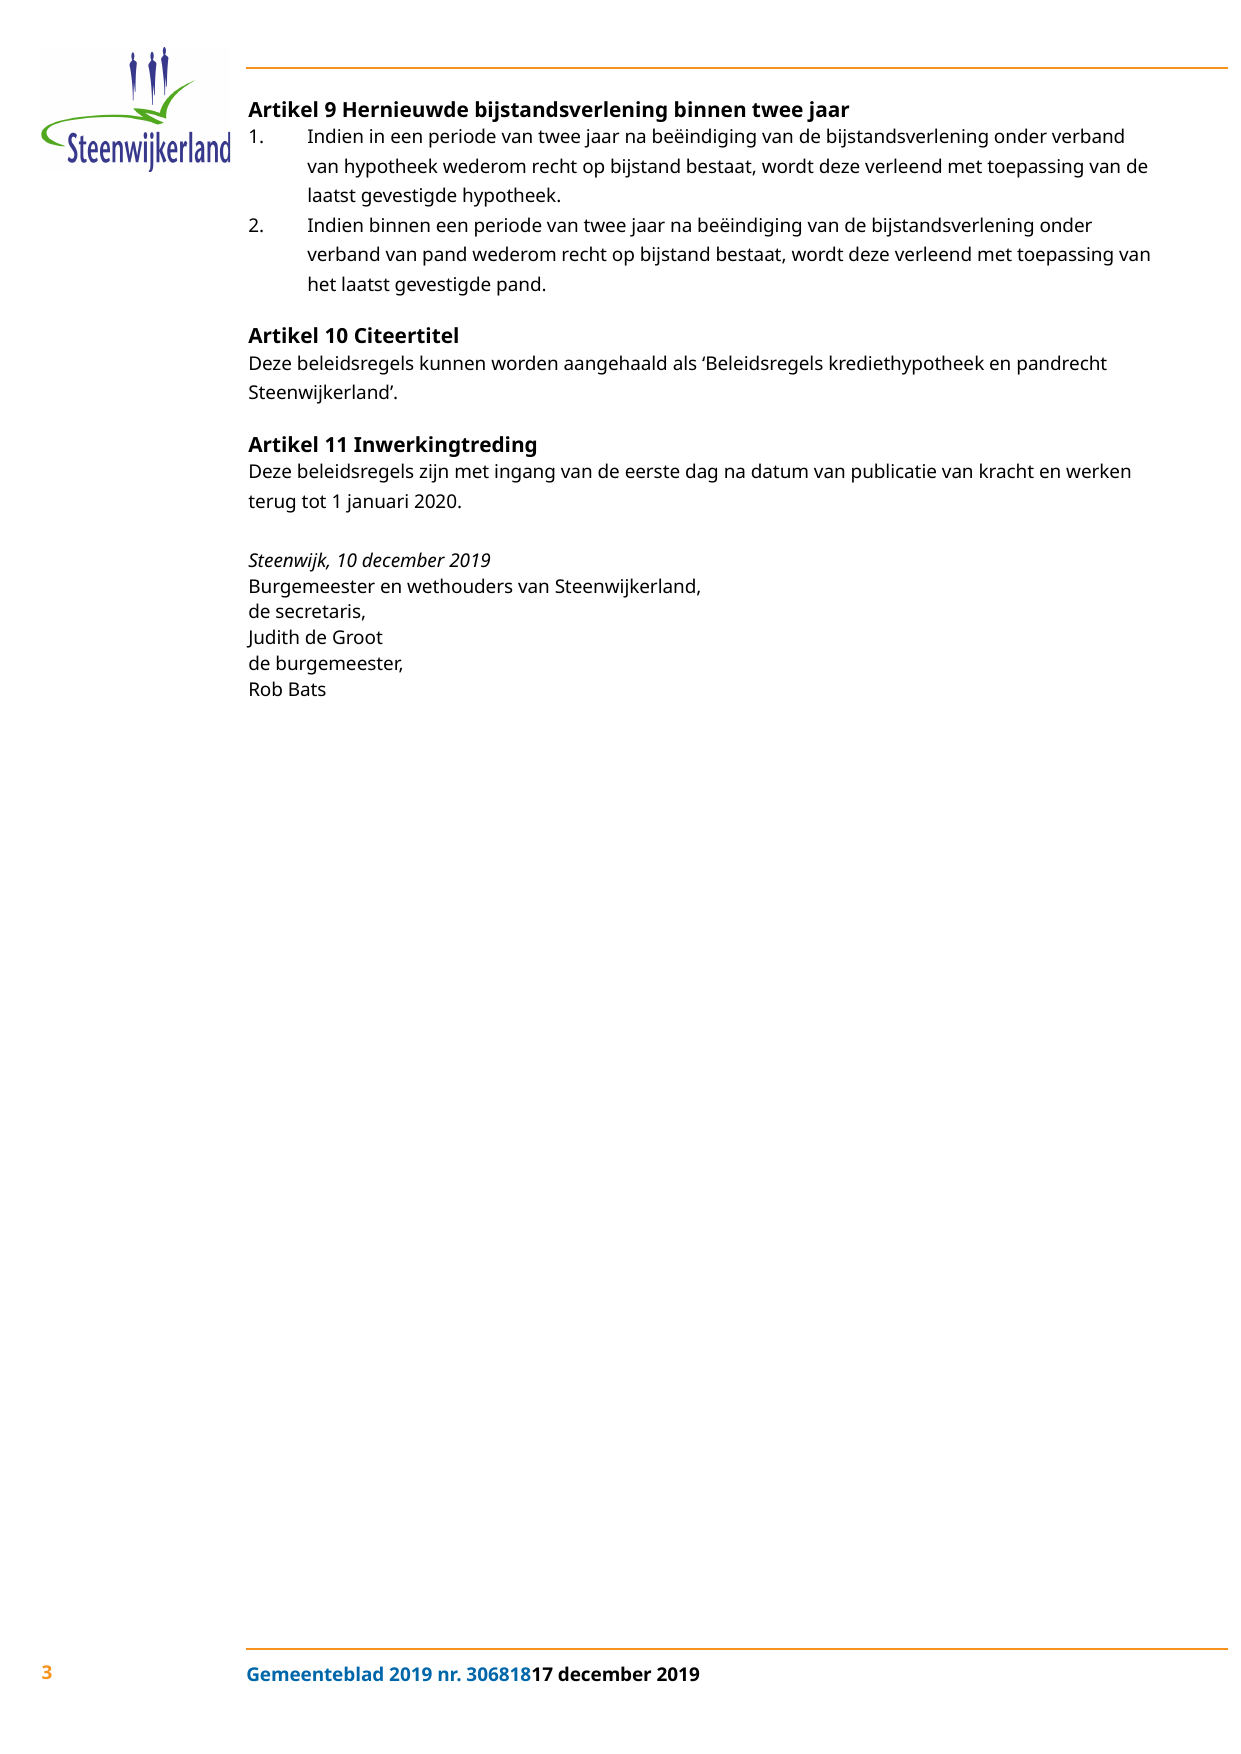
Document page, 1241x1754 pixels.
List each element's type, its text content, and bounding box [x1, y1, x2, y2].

text Steenwijk, 10 december 2019 [248, 547, 1152, 573]
list Indien binnen een periode van twee jaar na beëindiging van de bijstandsverlening onder verband van pand wederom recht op bijstand bestaat, wordt deze verleend met toepassing van het laatst gevestigde pand. [248, 212, 1152, 297]
list Indien in een periode van twee jaar na beëindiging van de bijstandsverlening onder verband van hypotheek wederom recht op bijstand bestaat, wordt deze verleend met toepassing van de laatst gevestigde hypotheek. [248, 123, 1152, 208]
text Rob Bats [248, 676, 1152, 702]
text Artikel 9 Hernieuwde bijstandsverlening binnen twee jaar [248, 95, 1152, 123]
text Judith de Groot [248, 624, 1152, 650]
text de burgemeester, [248, 650, 1152, 676]
text Artikel 10 Citeertitel [248, 322, 1152, 350]
picture [41, 47, 231, 172]
text de secretaris, [248, 599, 1152, 624]
text Deze beleidsregels zijn met ingang van de eerste dag na datum van publicatie van kracht en werken terug tot 1 januari 2020. [248, 458, 1152, 514]
text Burgemeester en wethouders van Steenwijkerland, [248, 573, 1152, 599]
text Artikel 11 Inwerkingtreding [248, 430, 1152, 458]
text Deze beleidsregels kunnen worden aangehaald als ‘Beleidsregels krediethypotheek en pandrecht Steenwijkerland’. [248, 350, 1152, 405]
